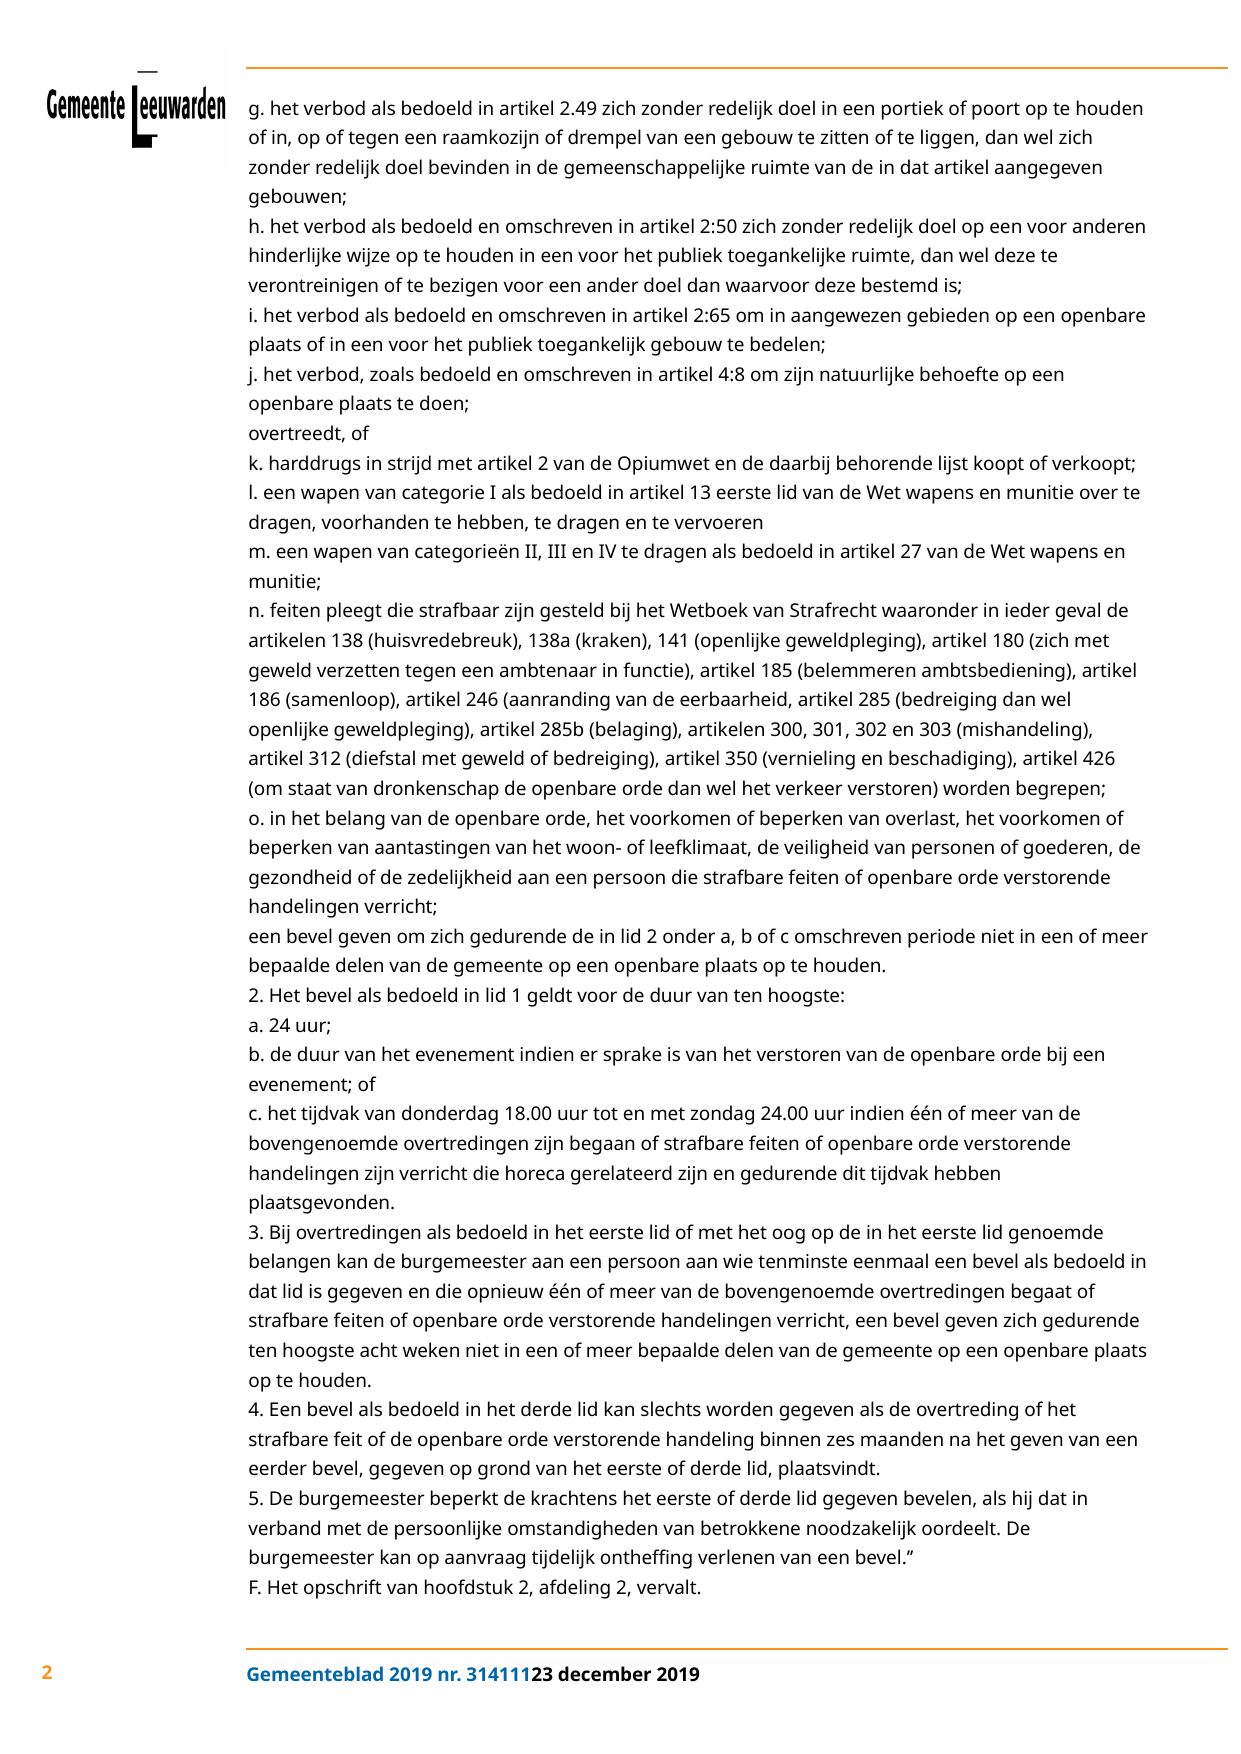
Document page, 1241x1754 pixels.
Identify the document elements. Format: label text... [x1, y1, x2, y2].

text o. in het belang van de openbare orde, het voorkomen of beperken van overlast, het voorkomen of beperken van aantastingen van het woon- of leefklimaat, de veiligheid van personen of goederen, de gezondheid of de zedelijkheid aan een persoon die strafbare feiten of openbare orde verstorende handelingen verricht; [248, 805, 1152, 919]
text overtreedt, of [248, 420, 1152, 446]
text 2. Het bevel als bedoeld in lid 1 geldt voor de duur van ten hoogste: [248, 982, 1152, 1008]
text l. een wapen van categorie I als bedoeld in artikel 13 eerste lid van de Wet wapens en munitie over te dragen, voorhanden te hebben, te dragen en te vervoeren [248, 479, 1152, 535]
text m. een wapen van categorieën II, III en IV te dragen als bedoeld in artikel 27 van de Wet wapens en munitie; [248, 538, 1152, 594]
text i. het verbod als bedoeld en omschreven in artikel 2:65 om in aangewezen gebieden op een openbare plaats of in een voor het publiek toegankelijk gebouw te bedelen; [248, 302, 1152, 357]
text a. 24 uur; [248, 1012, 1152, 1038]
text c. het tijdvak van donderdag 18.00 uur tot en met zondag 24.00 uur indien één of meer van de bovengenoemde overtredingen zijn begaan of strafbare feiten of openbare orde verstorende handelingen zijn verricht die horeca gerelateerd zijn en gedurende dit tijdvak hebben plaatsgevonden. [248, 1101, 1152, 1215]
text 5. De burgemeester beperkt de krachtens het eerste of derde lid gegeven bevelen, als hij dat in verband met de persoonlijke omstandigheden van betrokkene noodzakelijk oordeelt. De burgemeester kan op aanvraag tijdelijk ontheffing verlenen van een bevel.’’ [248, 1485, 1152, 1570]
text b. de duur van het evenement indien er sprake is van het verstoren van de openbare orde bij een evenement; of [248, 1041, 1152, 1097]
text 3. Bij overtredingen als bedoeld in het eerste lid of met het oog op de in het eerste lid genoemde belangen kan de burgemeester aan een persoon aan wie tenminste eenmaal een bevel als bedoeld in dat lid is gegeven en die opnieuw één of meer van de bovengenoemde overtredingen begaat of strafbare feiten of openbare orde verstorende handelingen verricht, een bevel geven zich gedurende ten hoogste acht weken niet in een of meer bepaalde delen van de gemeente op een openbare plaats op te houden. [248, 1219, 1152, 1393]
text j. het verbod, zoals bedoeld en omschreven in artikel 4:8 om zijn natuurlijke behoefte op een openbare plaats te doen; [248, 361, 1152, 416]
text k. harddrugs in strijd met artikel 2 van de Opiumwet en de daarbij behorende lijst koopt of verkoopt; [248, 450, 1152, 476]
text een bevel geven om zich gedurende de in lid 2 onder a, b of c omschreven periode niet in een of meer bepaalde delen van de gemeente op een openbare plaats op te houden. [248, 923, 1152, 978]
text F. Het opschrift van hoofdstuk 2, afdeling 2, vervalt. [248, 1574, 1152, 1600]
text h. het verbod als bedoeld en omschreven in artikel 2:50 zich zonder redelijk doel op een voor anderen hinderlijke wijze op te houden in een voor het publiek toegankelijke ruimte, dan wel deze te verontreinigen of te bezigen voor een ander doel dan waarvoor deze bestemd is; [248, 213, 1152, 298]
text g. het verbod als bedoeld in artikel 2.49 zich zonder redelijk doel in een portiek of poort op te houden of in, op of tegen een raamkozijn of drempel van een gebouw te zitten of te liggen, dan wel zich zonder redelijk doel bevinden in de gemeenschappelijke ruimte van de in dat artikel aangegeven gebouwen; [248, 95, 1152, 209]
picture [41, 47, 231, 172]
text n. feiten pleegt die strafbaar zijn gesteld bij het Wetboek van Strafrecht waaronder in ieder geval de artikelen 138 (huisvredebreuk), 138a (kraken), 141 (openlijke geweldpleging), artikel 180 (zich met geweld verzetten tegen een ambtenaar in functie), artikel 185 (belemmeren ambtsbediening), artikel 186 (samenloop), artikel 246 (aanranding van de eerbaarheid, artikel 285 (bedreiging dan wel openlijke geweldpleging), artikel 285b (belaging), artikelen 300, 301, 302 en 303 (mishandeling), artikel 312 (diefstal met geweld of bedreiging), artikel 350 (vernieling en beschadiging), artikel 426 (om staat van dronkenschap de openbare orde dan wel het verkeer verstoren) worden begrepen; [248, 598, 1152, 801]
text 4. Een bevel als bedoeld in het derde lid kan slechts worden gegeven als de overtreding of het strafbare feit of de openbare orde verstorende handeling binnen zes maanden na het geven van een eerder bevel, gegeven op grond van het eerste of derde lid, plaatsvindt. [248, 1396, 1152, 1481]
